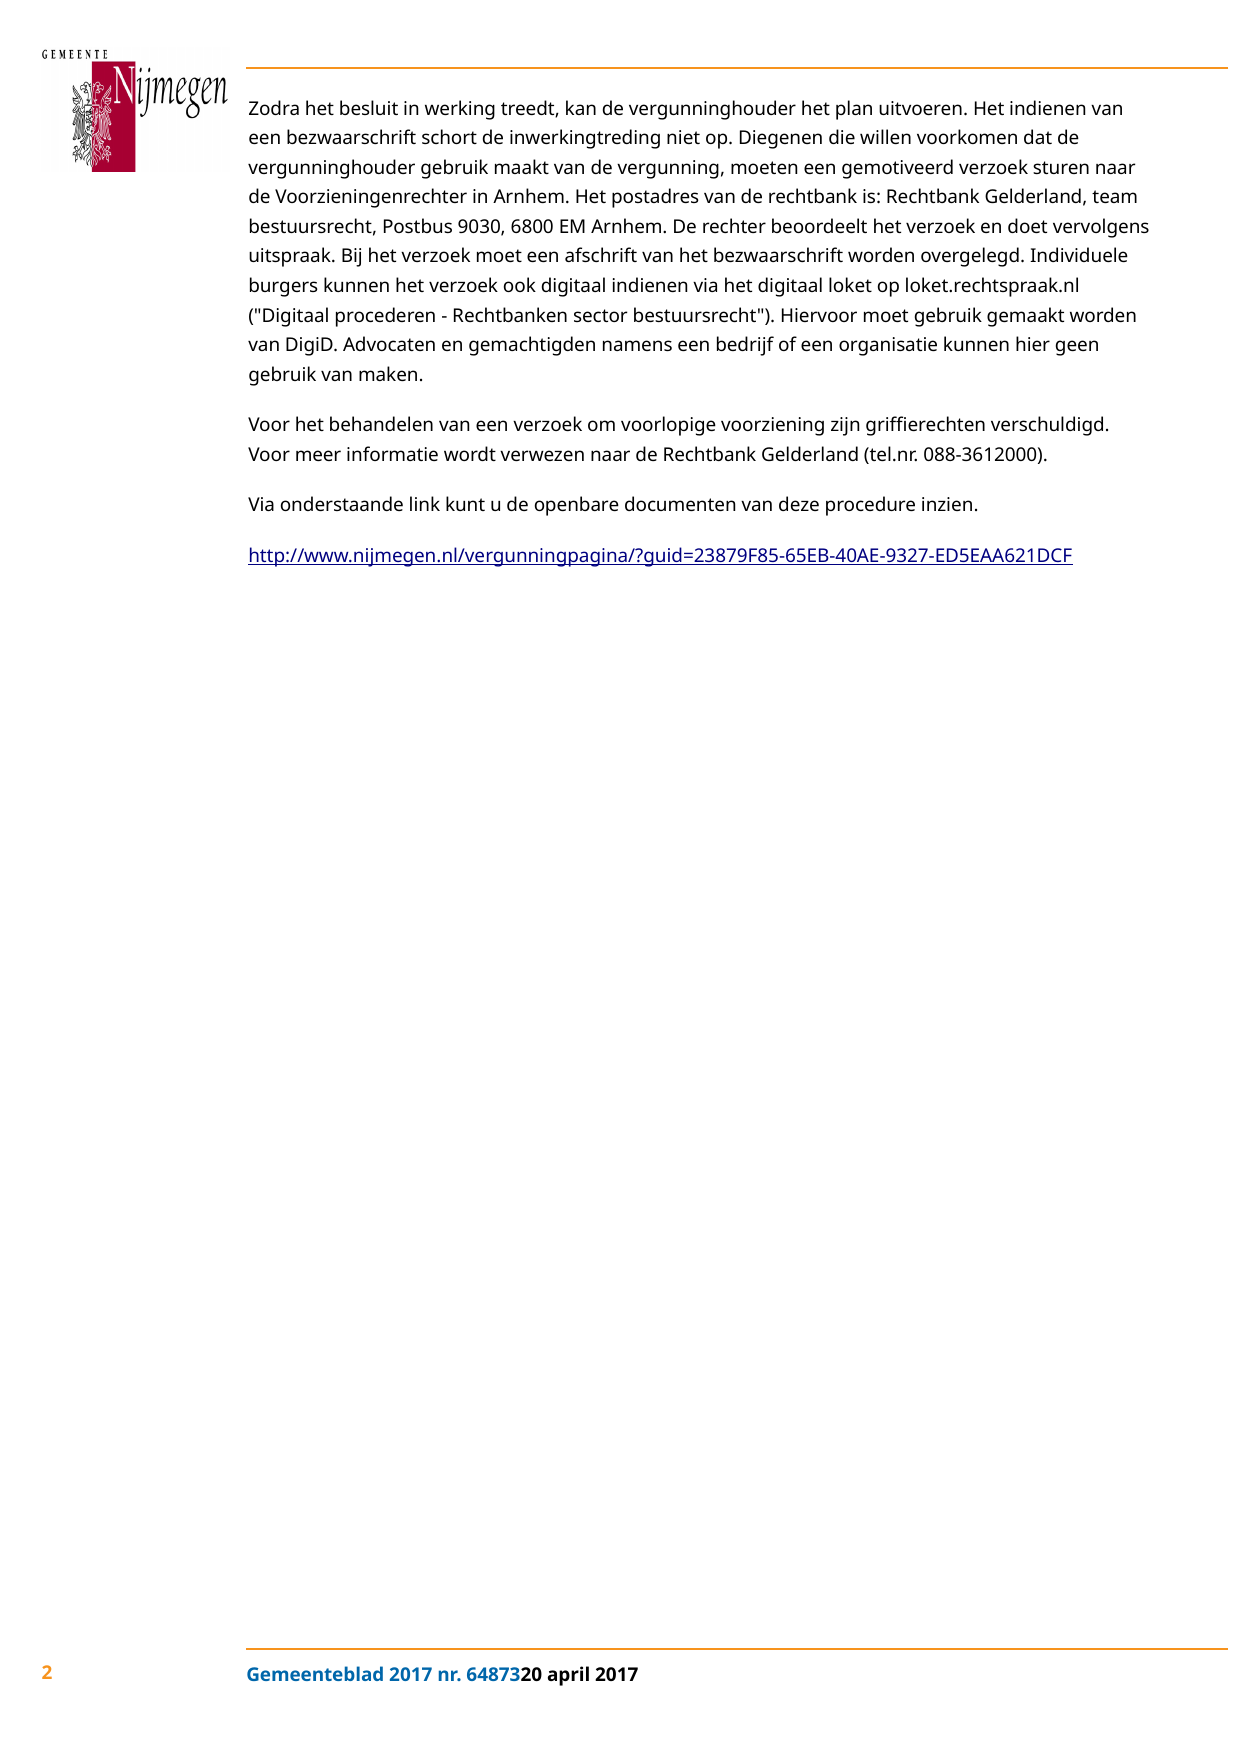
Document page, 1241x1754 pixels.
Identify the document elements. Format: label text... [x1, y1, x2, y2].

text http://www.nijmegen.nl/vergunningpagina/?guid=23879F85-65EB-40AE-9327-ED5EAA621DCF [248, 542, 1152, 568]
text Voor het behandelen van een verzoek om voorlopige voorziening zijn griffierechten verschuldigd. Voor meer informatie wordt verwezen naar de Rechtbank Gelderland (tel.nr. 088-3612000). [248, 411, 1152, 467]
picture [41, 47, 231, 172]
text Zodra het besluit in werking treedt, kan de vergunninghouder het plan uitvoeren. Het indienen van een bezwaarschrift schort de inwerkingtreding niet op. Diegenen die willen voorkomen dat de vergunninghouder gebruik maakt van de vergunning, moeten een gemotiveerd verzoek sturen naar de Voorzieningenrechter in Arnhem. Het postadres van de rechtbank is: Rechtbank Gelderland, team bestuursrecht, Postbus 9030, 6800 EM Arnhem. De rechter beoordeelt het verzoek en doet vervolgens uitspraak. Bij het verzoek moet een afschrift van het bezwaarschrift worden overgelegd. Individuele burgers kunnen het verzoek ook digitaal indienen via het digitaal loket op loket.rechtspraak.nl ("Digitaal procederen - Rechtbanken sector bestuursrecht"). Hiervoor moet gebruik gemaakt worden van DigiD. Advocaten en gemachtigden namens een bedrijf of een organisatie kunnen hier geen gebruik van maken. [248, 95, 1152, 387]
text Via onderstaande link kunt u de openbare documenten van deze procedure inzien. [248, 491, 1152, 517]
